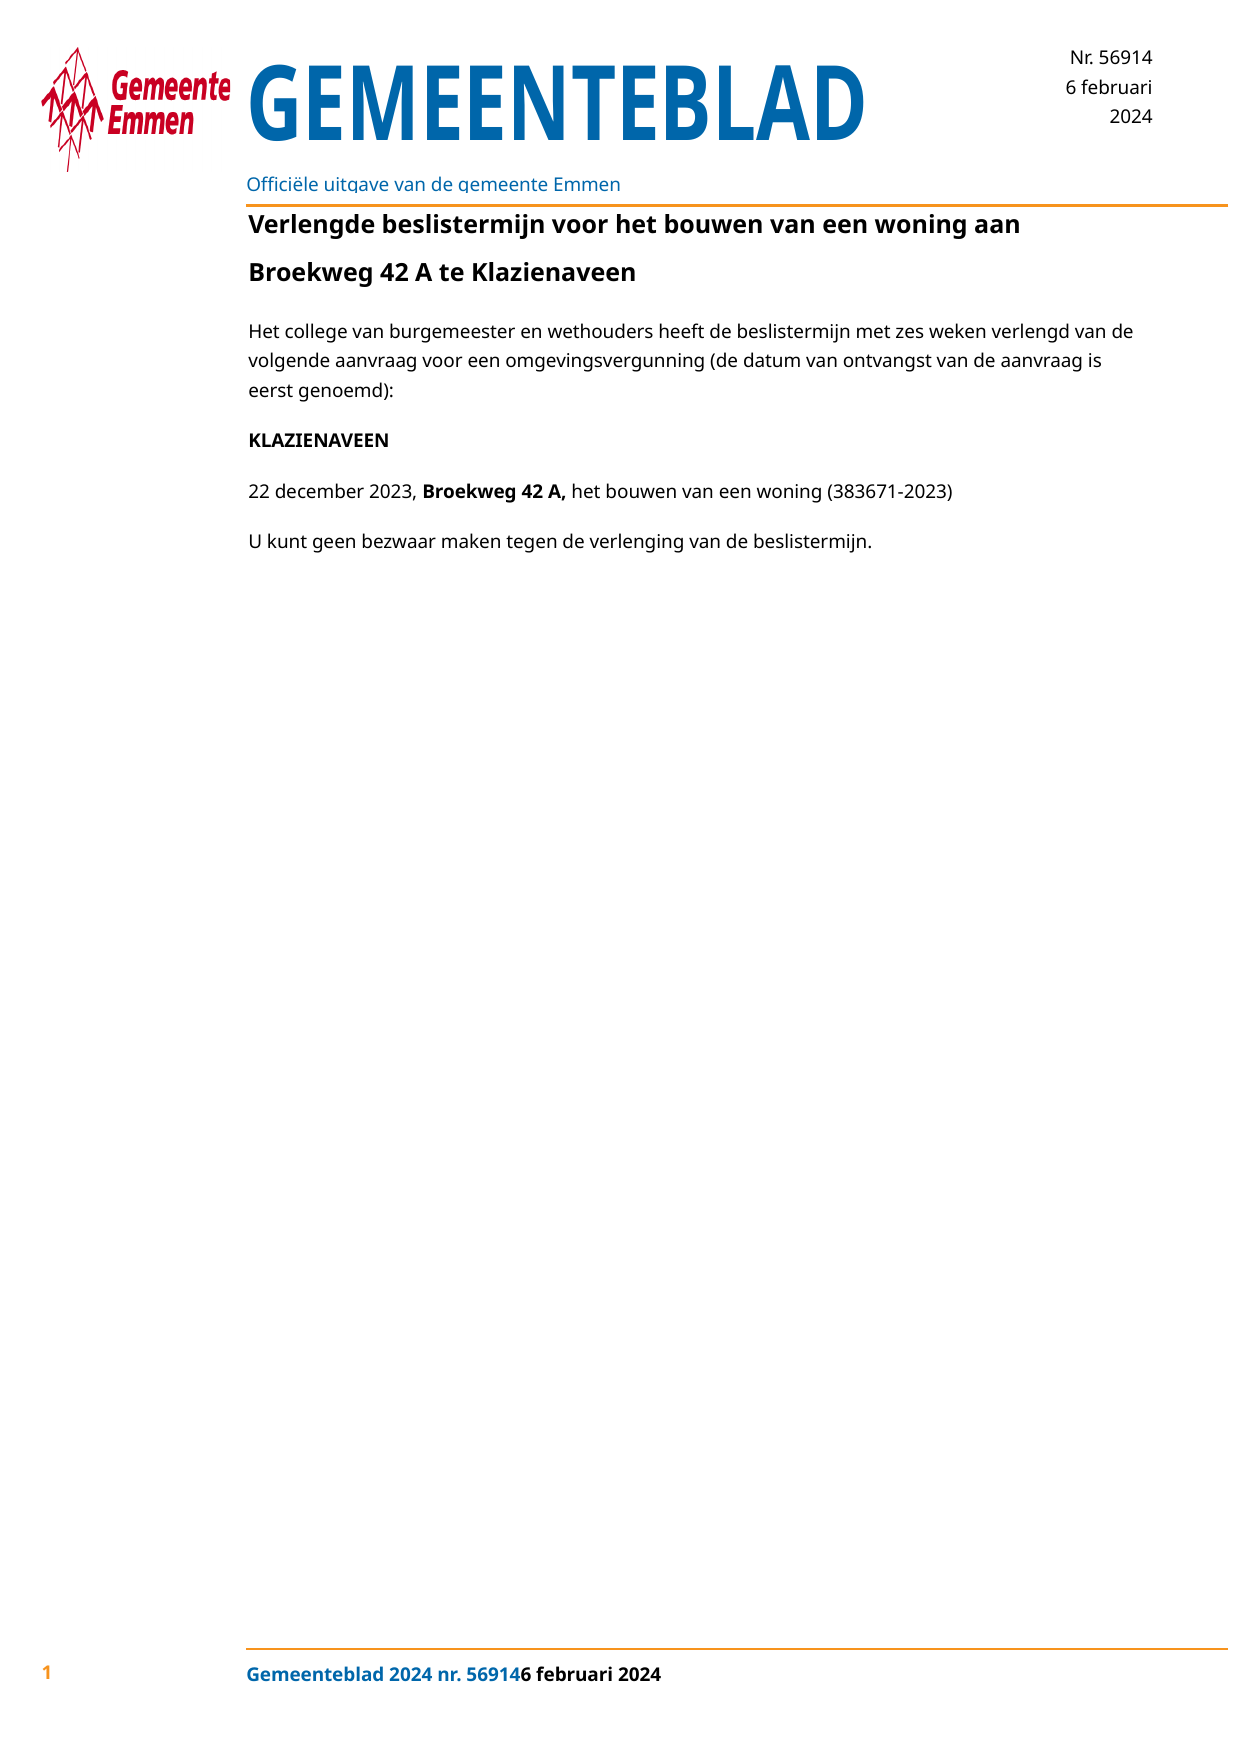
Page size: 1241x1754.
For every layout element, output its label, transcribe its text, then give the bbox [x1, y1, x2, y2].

text 22 december 2023, Broekweg 42 A, het bouwen van een woning (383671-2023) [248, 478, 1152, 504]
text Het college van burgemeester en wethouders heeft de beslistermijn met zes weken verlengd van de volgende aanvraag voor een omgevingsvergunning (de datum van ontvangst van de aanvraag is eerst genoemd): [248, 318, 1152, 403]
picture [41, 47, 231, 172]
text Verlengde beslistermijn voor het bouwen van een woning aan Broekweg 42 A te Klazienaveen [248, 207, 1152, 288]
text KLAZIENAVEEN [248, 427, 1152, 453]
text U kunt geen bezwaar maken tegen de verlenging van de beslistermijn. [248, 528, 1152, 554]
